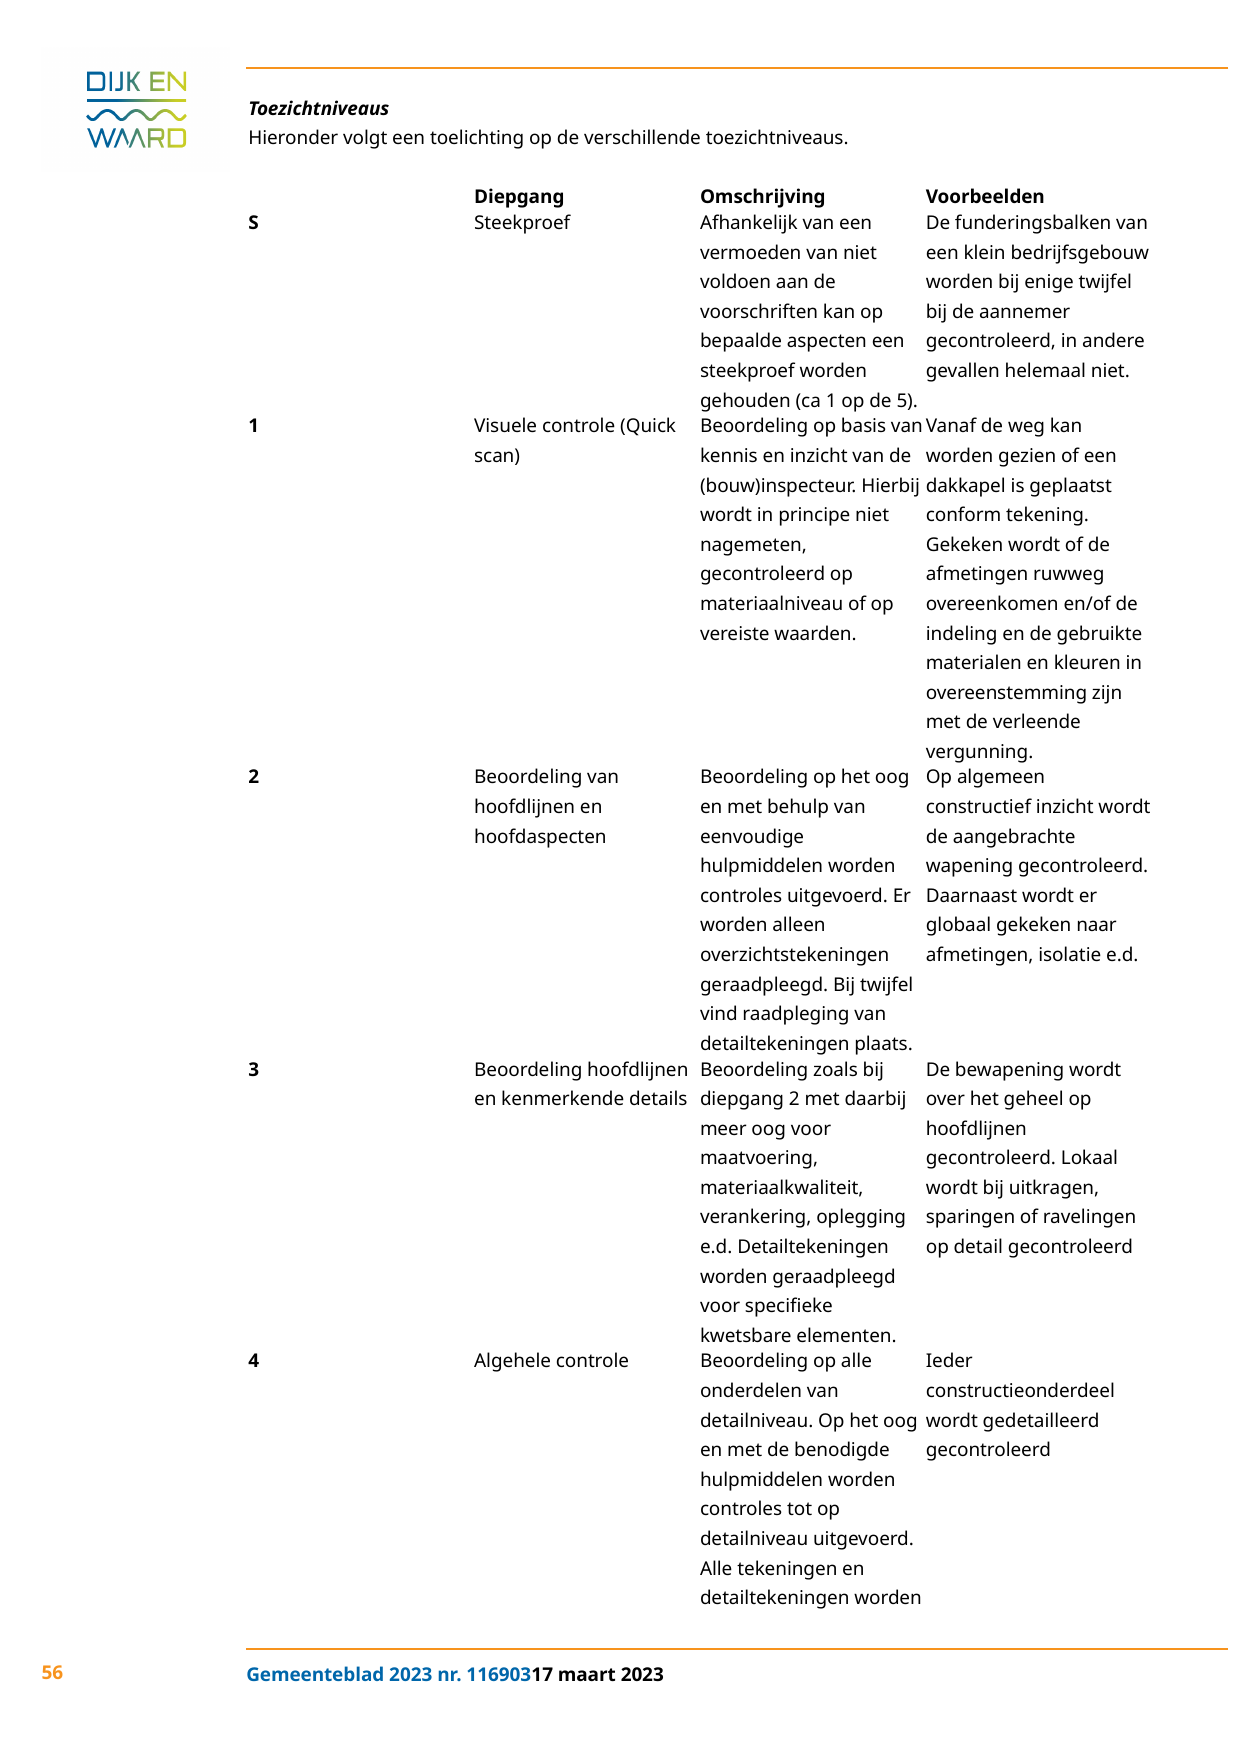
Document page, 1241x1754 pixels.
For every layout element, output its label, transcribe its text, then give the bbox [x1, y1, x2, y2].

table_cell Op algemeen constructief inzicht wordt de aangebrachte wapening gecontroleerd. Daarnaast wordt er globaal gekeken naar afmetingen, isolatie e.d. [926, 764, 1152, 1056]
table_cell 1 [248, 413, 474, 764]
table_header [248, 184, 474, 209]
table_cell S [248, 209, 474, 413]
table_cell Beoordeling van hoofdlijnen en hoofdaspecten [474, 764, 700, 1056]
table_cell De funderingsbalken van een klein bedrijfsgebouw worden bij enige twijfel bij de aannemer gecontroleerd, in andere gevallen helemaal niet. [926, 209, 1152, 413]
table_header Diepgang [474, 184, 700, 209]
table_cell Algehele controle [474, 1348, 700, 1610]
text Toezichtniveaus [248, 95, 1152, 121]
table_cell Beoordeling zoals bij diepgang 2 met daarbij meer oog voor maatvoering, materiaalkwaliteit, verankering, oplegging e.d. Detailtekeningen worden geraadpleegd voor specifieke kwetsbare elementen. [700, 1056, 926, 1348]
table_cell Ieder constructieonderdeel wordt gedetailleerd gecontroleerd [926, 1348, 1152, 1610]
table_cell Vanaf de weg kan worden gezien of een dakkapel is geplaatst conform tekening. Gekeken wordt of de afmetingen ruwweg overeenkomen en/of de indeling en de gebruikte materialen en kleuren in overeenstemming zijn met de verleende vergunning. [926, 413, 1152, 764]
table_cell Afhankelijk van een vermoeden van niet voldoen aan de voorschriften kan op bepaalde aspecten een steekproef worden gehouden (ca 1 op de 5). [700, 209, 926, 413]
table_cell Beoordeling op alle onderdelen van detailniveau. Op het oog en met de benodigde hulpmiddelen worden controles tot op detailniveau uitgevoerd. Alle tekeningen en detailtekeningen worden [700, 1348, 926, 1610]
picture [41, 47, 231, 172]
table_cell 2 [248, 764, 474, 1056]
table_header Voorbeelden [926, 184, 1152, 209]
table_cell 4 [248, 1348, 474, 1610]
text Hieronder volgt een toelichting op de verschillende toezichtniveaus. [248, 124, 1152, 150]
table_cell 3 [248, 1056, 474, 1348]
table_cell Steekproef [474, 209, 700, 413]
table_cell Beoordeling op basis van kennis en inzicht van de (bouw)inspecteur. Hierbij wordt in principe niet nagemeten, gecontroleerd op materiaalniveau of op vereiste waarden. [700, 413, 926, 764]
table_cell Beoordeling op het oog en met behulp van eenvoudige hulpmiddelen worden controles uitgevoerd. Er worden alleen overzichtstekeningen geraadpleegd. Bij twijfel vind raadpleging van detailtekeningen plaats. [700, 764, 926, 1056]
table_cell Beoordeling hoofdlijnen en kenmerkende details [474, 1056, 700, 1348]
table_cell De bewapening wordt over het geheel op hoofdlijnen gecontroleerd. Lokaal wordt bij uitkragen, sparingen of ravelingen op detail gecontroleerd [926, 1056, 1152, 1348]
table_cell Visuele controle (Quick scan) [474, 413, 700, 764]
table_header Omschrijving [700, 184, 926, 209]
